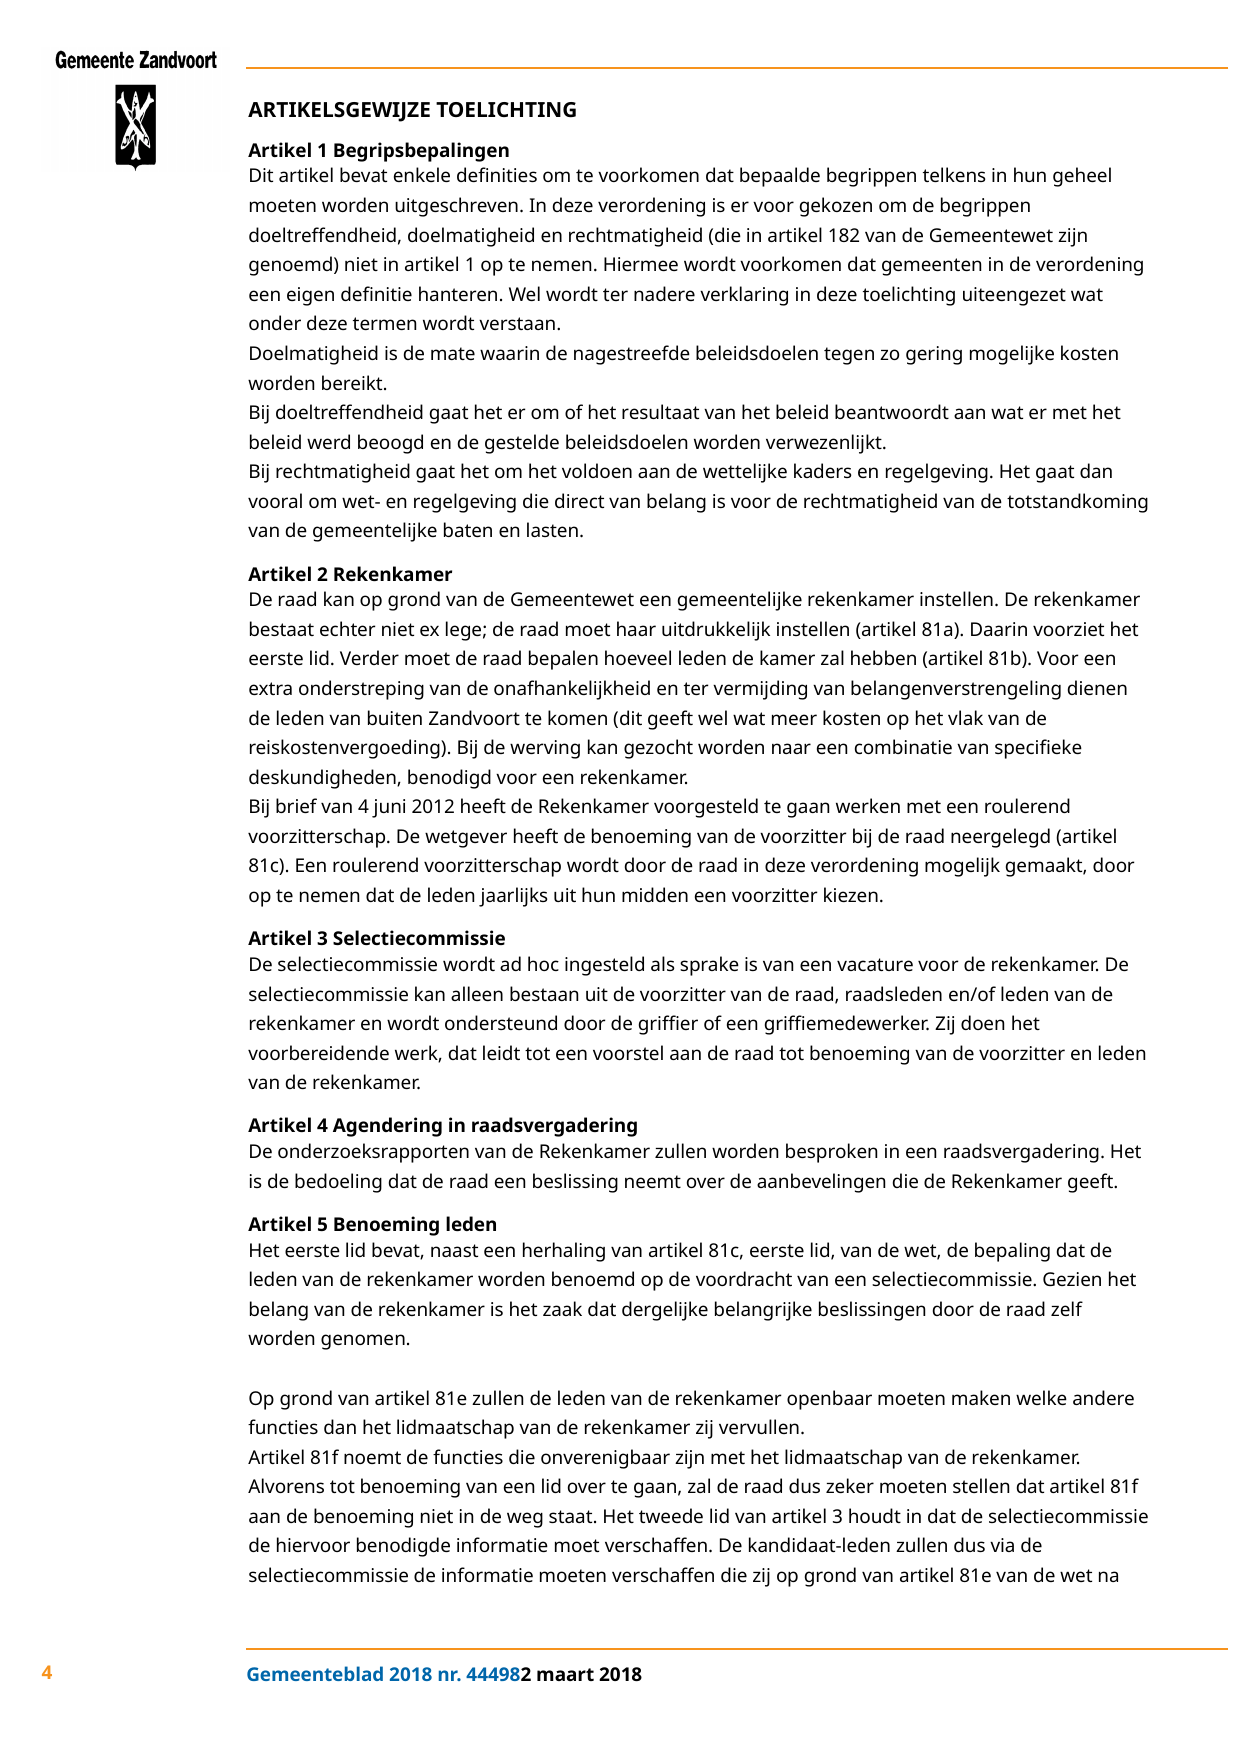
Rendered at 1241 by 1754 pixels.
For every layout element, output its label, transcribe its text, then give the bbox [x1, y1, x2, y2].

text Bij brief van 4 juni 2012 heeft de Rekenkamer voorgesteld te gaan werken met een roulerend voorzitterschap. De wetgever heeft de benoeming van de voorzitter bij de raad neergelegd (artikel 81c). Een roulerend voorzitterschap wordt door de raad in deze verordening mogelijk gemaakt, door op te nemen dat de leden jaarlijks uit hun midden een voorzitter kiezen. [248, 793, 1152, 908]
text De onderzoeksrapporten van de Rekenkamer zullen worden besproken in een raadsvergadering. Het is de bedoeling dat de raad een beslissing neemt over de aanbevelingen die de Rekenkamer geeft. [248, 1138, 1152, 1194]
text Bij rechtmatigheid gaat het om het voldoen aan de wettelijke kaders en regelgeving. Het gaat dan vooral om wet- en regelgeving die direct van belang is voor de rechtmatigheid van de totstandkoming van de gemeentelijke baten en lasten. [248, 458, 1152, 543]
text Artikel 1 Begripsbepalingen [248, 137, 1152, 163]
text De selectiecommissie wordt ad hoc ingesteld als sprake is van een vacature voor de rekenkamer. De selectiecommissie kan alleen bestaan uit de voorzitter van de raad, raadsleden en/of leden van de rekenkamer en wordt ondersteund door de griffier of een griffiemedewerker. Zij doen het voorbereidende werk, dat leidt tot een voorstel aan de raad tot benoeming van de voorzitter en leden van de rekenkamer. [248, 951, 1152, 1095]
text Artikel 81f noemt de functies die onverenigbaar zijn met het lidmaatschap van de rekenkamer. Alvorens tot benoeming van een lid over te gaan, zal de raad dus zeker moeten stellen dat artikel 81f aan de benoeming niet in de weg staat. Het tweede lid van artikel 3 houdt in dat de selectiecommissie de hiervoor benodigde informatie moet verschaffen. De kandidaat-leden zullen dus via de selectiecommissie de informatie moeten verschaffen die zij op grond van artikel 81e van de wet na [248, 1444, 1152, 1588]
text Artikel 3 Selectiecommissie [248, 925, 1152, 951]
text Artikel 4 Agendering in raadsvergadering [248, 1113, 1152, 1138]
text Op grond van artikel 81e zullen de leden van de rekenkamer openbaar moeten maken welke andere functies dan het lidmaatschap van de rekenkamer zij vervullen. [248, 1385, 1152, 1440]
text Artikel 5 Benoeming leden [248, 1211, 1152, 1237]
text Bij doeltreffendheid gaat het er om of het resultaat van het beleid beantwoordt aan wat er met het beleid werd beoogd en de gestelde beleidsdoelen worden verwezenlijkt. [248, 399, 1152, 454]
text Artikel 2 Rekenkamer [248, 561, 1152, 586]
text De raad kan op grond van de Gemeentewet een gemeentelijke rekenkamer instellen. De rekenkamer bestaat echter niet ex lege; de raad moet haar uitdrukkelijk instellen (artikel 81a). Daarin voorziet het eerste lid. Verder moet de raad bepalen hoeveel leden de kamer zal hebben (artikel 81b). Voor een extra onderstreping van de onafhankelijkheid en ter vermijding van belangenverstrengeling dienen de leden van buiten Zandvoort te komen (dit geeft wel wat meer kosten op het vlak van de reiskostenvergoeding). Bij de werving kan gezocht worden naar een combinatie van specifieke deskundigheden, benodigd voor een rekenkamer. [248, 586, 1152, 790]
text ARTIKELSGEWIJZE TOELICHTING [248, 95, 1152, 123]
picture [41, 47, 231, 172]
text Doelmatigheid is de mate waarin de nagestreefde beleidsdoelen tegen zo gering mogelijke kosten worden bereikt. [248, 340, 1152, 395]
text Het eerste lid bevat, naast een herhaling van artikel 81c, eerste lid, van de wet, de bepaling dat de leden van de rekenkamer worden benoemd op de voordracht van een selectiecommissie. Gezien het belang van de rekenkamer is het zaak dat dergelijke belangrijke beslissingen door de raad zelf worden genomen. [248, 1237, 1152, 1351]
text Dit artikel bevat enkele definities om te voorkomen dat bepaalde begrippen telkens in hun geheel moeten worden uitgeschreven. In deze verordening is er voor gekozen om de begrippen doeltreffendheid, doelmatigheid en rechtmatigheid (die in artikel 182 van de Gemeentewet zijn genoemd) niet in artikel 1 op te nemen. Hiermee wordt voorkomen dat gemeenten in de verordening een eigen definitie hanteren. Wel wordt ter nadere verklaring in deze toelichting uiteengezet wat onder deze termen wordt verstaan. [248, 163, 1152, 336]
